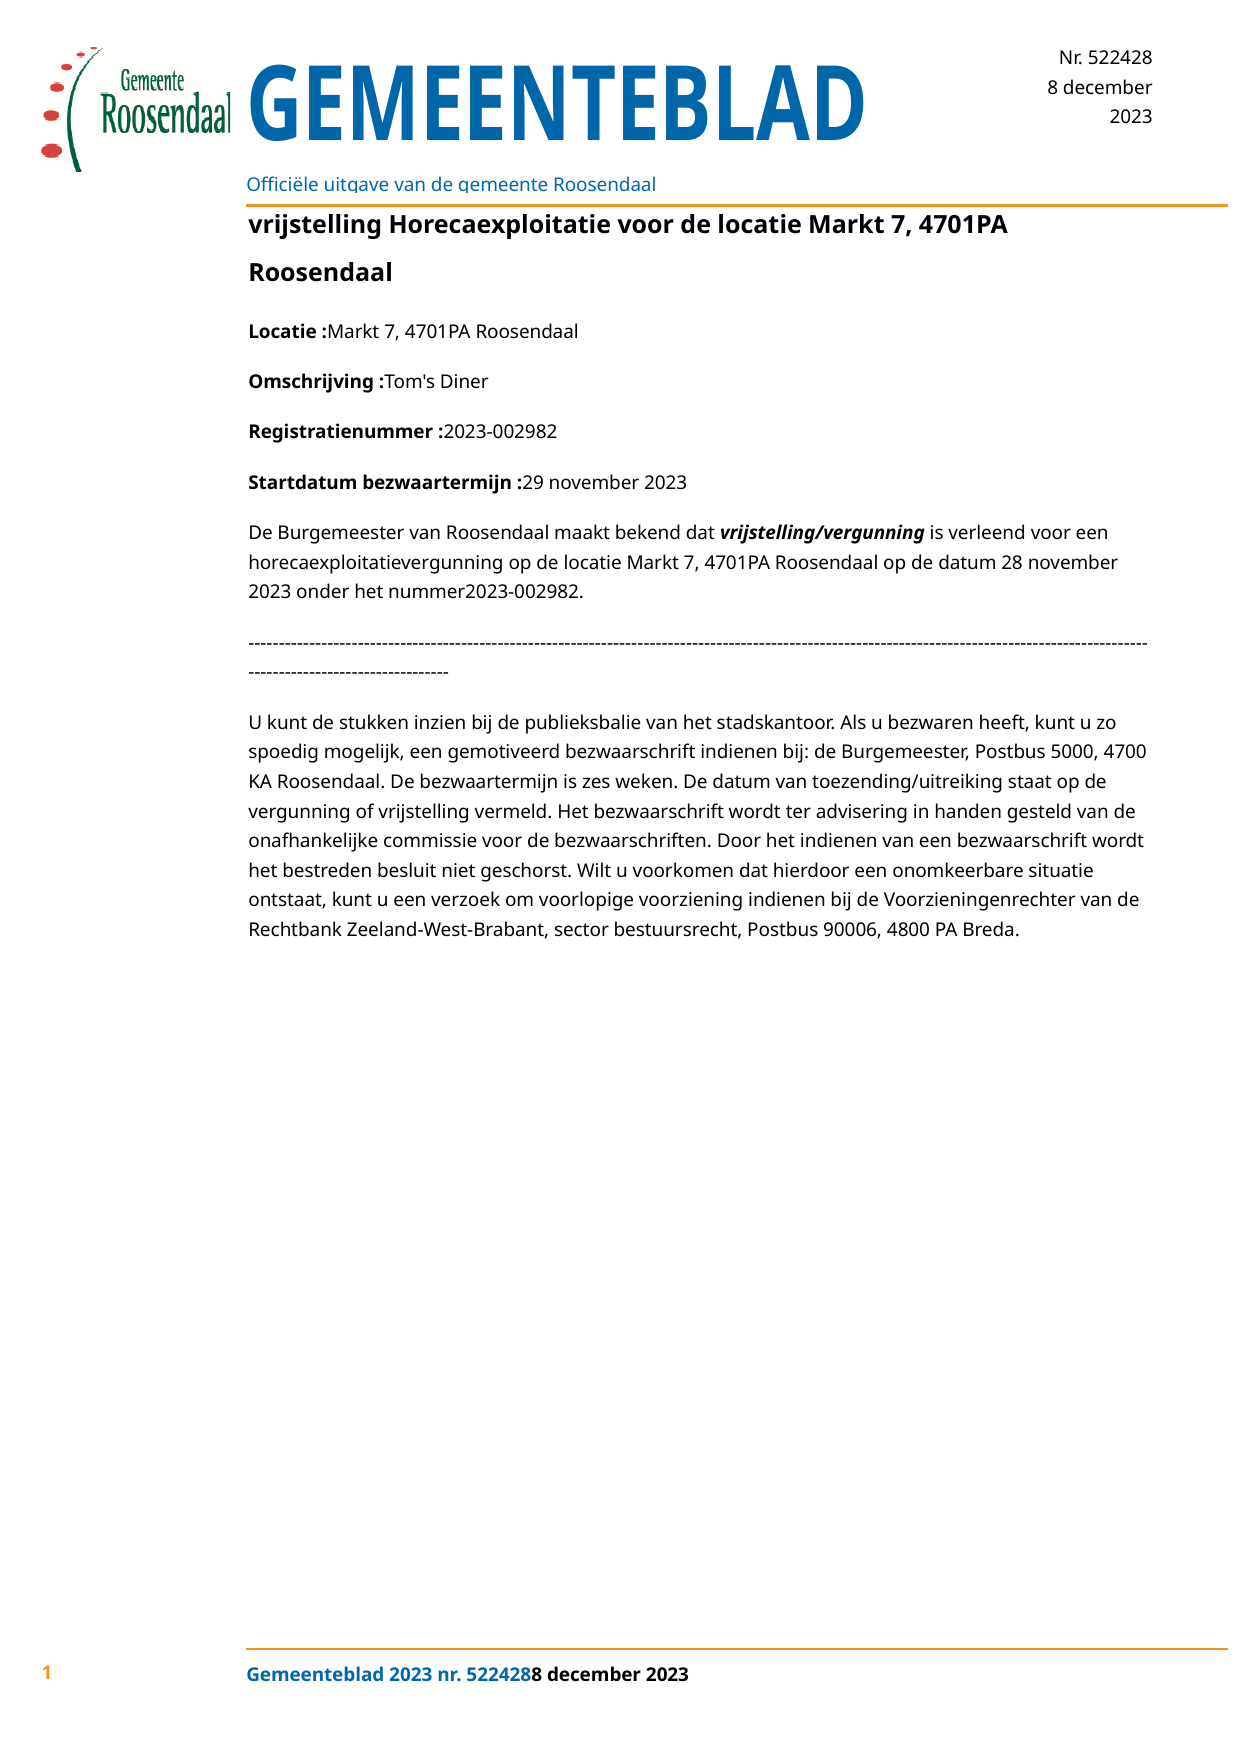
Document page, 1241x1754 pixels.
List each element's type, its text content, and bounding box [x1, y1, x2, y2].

text Startdatum bezwaartermijn :29 november 2023 [248, 469, 1152, 495]
text U kunt de stukken inzien bij de publieksbalie van het stadskantoor. Als u bezwaren heeft, kunt u zo spoedig mogelijk, een gemotiveerd bezwaarschrift indienen bij: de Burgemeester, Postbus 5000, 4700 KA Roosendaal. De bezwaartermijn is zes weken. De datum van toezending/uitreiking staat op de vergunning of vrijstelling vermeld. Het bezwaarschrift wordt ter advisering in handen gesteld van de onafhankelijke commissie voor de bezwaarschriften. Door het indienen van een bezwaarschrift wordt het bestreden besluit niet geschorst. Wilt u voorkomen dat hierdoor een onomkeerbare situatie ontstaat, kunt u een verzoek om voorlopige voorziening indienen bij de Voorzieningenrechter van de Rechtbank Zeeland-West-Brabant, sector bestuursrecht, Postbus 90006, 4800 PA Breda. [248, 709, 1152, 942]
text Omschrijving :Tom's Diner [248, 368, 1152, 394]
text Locatie :Markt 7, 4701PA Roosendaal [248, 318, 1152, 344]
text De Burgemeester van Roosendaal maakt bekend dat vrijstelling/vergunning is verleend voor een horecaexploitatievergunning op de locatie Markt 7, 4701PA Roosendaal op de datum 28 november 2023 onder het nummer2023-002982. [248, 519, 1152, 604]
text Registratienummer :2023-002982 [248, 419, 1152, 444]
text vrijstelling Horecaexploitatie voor de locatie Markt 7, 4701PA Roosendaal [248, 207, 1152, 288]
picture [41, 47, 231, 172]
text ------------------------------------------------------------------------------------------------------------------------------------------------------------------------------------- [248, 629, 1152, 684]
